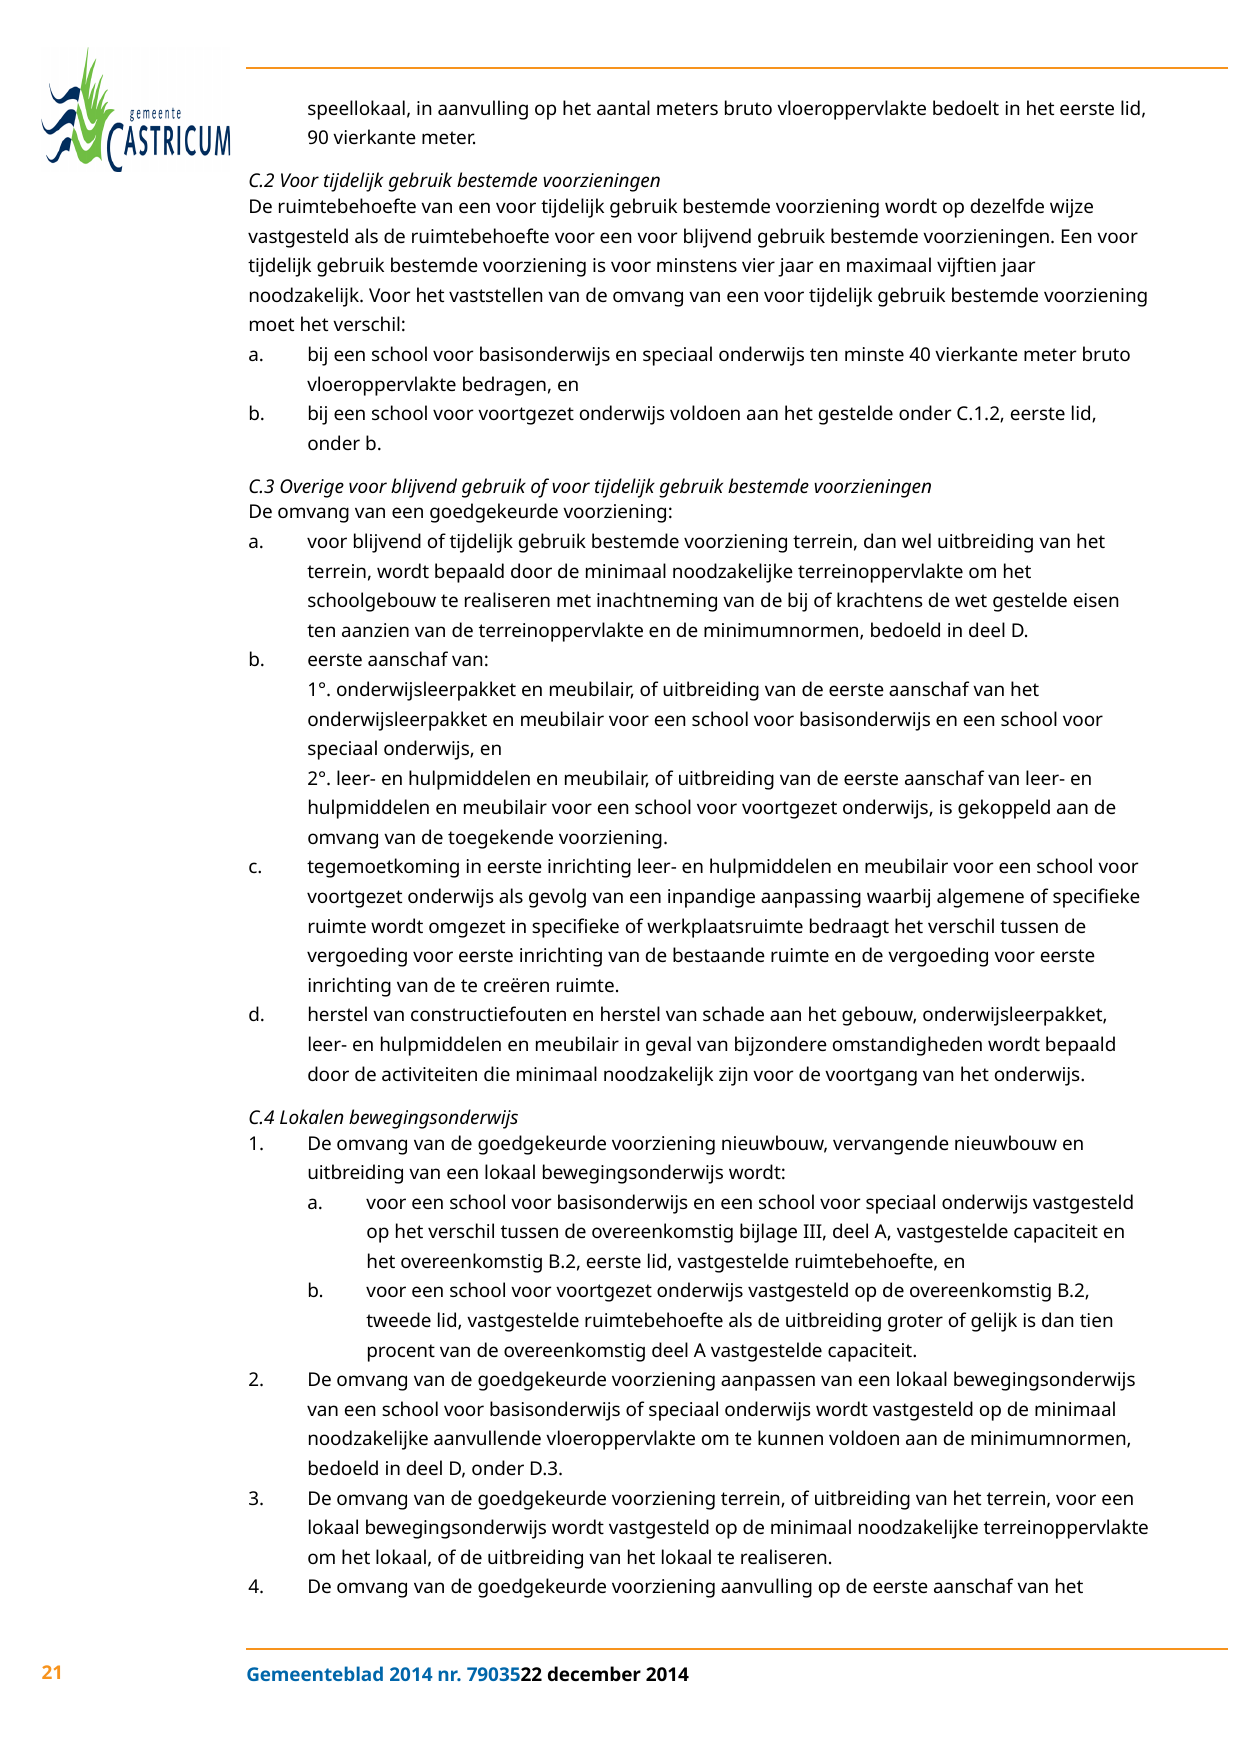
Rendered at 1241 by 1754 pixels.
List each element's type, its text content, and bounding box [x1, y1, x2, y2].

list voor een school voor basisonderwijs en een school voor speciaal onderwijs vastgesteld op het verschil tussen de overeenkomstig bijlage III, deel A, vastgestelde capaciteit en het overeenkomstig B.2, eerste lid, vastgestelde ruimtebehoefte, en [307, 1189, 1152, 1274]
list De omvang van de goedgekeurde voorziening terrein, of uitbreiding van het terrein, voor een lokaal bewegingsonderwijs wordt vastgesteld op de minimaal noodzakelijke terreinoppervlakte om het lokaal, of de uitbreiding van het lokaal te realiseren. [248, 1485, 1152, 1569]
list voor een school voor voortgezet onderwijs vastgesteld op de overeenkomstig B.2, tweede lid, vastgestelde ruimtebehoefte als de uitbreiding groter of gelijk is dan tien procent van de overeenkomstig deel A vastgestelde capaciteit. [307, 1278, 1152, 1362]
list 1°. onderwijsleerpakket en meubilair, of uitbreiding van de eerste aanschaf van het onderwijsleerpakket en meubilair voor een school voor basisonderwijs en een school voor speciaal onderwijs, en [248, 676, 1152, 761]
text C.2 Voor tijdelijk gebruik bestemde voorzieningen [248, 167, 1152, 193]
text De ruimtebehoefte van een voor tijdelijk gebruik bestemde voorziening wordt op dezelfde wijze vastgesteld als de ruimtebehoefte voor een voor blijvend gebruik bestemde voorzieningen. Een voor tijdelijk gebruik bestemde voorziening is voor minstens vier jaar en maximaal vijftien jaar noodzakelijk. Voor het vaststellen van de omvang van een voor tijdelijk gebruik bestemde voorziening moet het verschil: [248, 193, 1152, 337]
list voor blijvend of tijdelijk gebruik bestemde voorziening terrein, dan wel uitbreiding van het terrein, wordt bepaald door de minimaal noodzakelijke terreinoppervlakte om het schoolgebouw te realiseren met inachtneming van de bij of krachtens de wet gestelde eisen ten aanzien van de terreinoppervlakte en de minimumnormen, bedoeld in deel D. [248, 528, 1152, 643]
text C.3 Overige voor blijvend gebruik of voor tijdelijk gebruik bestemde voorzieningen [248, 473, 1152, 499]
list 2°. leer- en hulpmiddelen en meubilair, of uitbreiding van de eerste aanschaf van leer- en hulpmiddelen en meubilair voor een school voor voortgezet onderwijs, is gekoppeld aan de omvang van de toegekende voorziening. [248, 765, 1152, 850]
list herstel van constructiefouten en herstel van schade aan het gebouw, onderwijsleerpakket, leer- en hulpmiddelen en meubilair in geval van bijzondere omstandigheden wordt bepaald door de activiteiten die minimaal noodzakelijk zijn voor de voortgang van het onderwijs. [248, 1002, 1152, 1087]
list speellokaal, in aanvulling op het aantal meters bruto vloeroppervlakte bedoelt in het eerste lid, 90 vierkante meter. [248, 95, 1152, 150]
list De omvang van de goedgekeurde voorziening aanpassen van een lokaal bewegingsonderwijs van een school voor basisonderwijs of speciaal onderwijs wordt vastgesteld op de minimaal noodzakelijke aanvullende vloeroppervlakte om te kunnen voldoen aan de minimumnormen, bedoeld in deel D, onder D.3. [248, 1366, 1152, 1481]
picture [41, 47, 231, 172]
text C.4 Lokalen bewegingsonderwijs [248, 1104, 1152, 1130]
list tegemoetkoming in eerste inrichting leer- en hulpmiddelen en meubilair voor een school voor voortgezet onderwijs als gevolg van een inpandige aanpassing waarbij algemene of specifieke ruimte wordt omgezet in specifieke of werkplaatsruimte bedraagt het verschil tussen de vergoeding voor eerste inrichting van de bestaande ruimte en de vergoeding voor eerste inrichting van de te creëren ruimte. [248, 854, 1152, 998]
list De omvang van de goedgekeurde voorziening aanvulling op de eerste aanschaf van het [248, 1573, 1152, 1599]
list bij een school voor voortgezet onderwijs voldoen aan het gestelde onder C.1.2, eerste lid, onder b. [248, 400, 1152, 456]
list bij een school voor basisonderwijs en speciaal onderwijs ten minste 40 vierkante meter bruto vloeroppervlakte bedragen, en [248, 341, 1152, 396]
list eerste aanschaf van: [248, 647, 1152, 672]
list De omvang van de goedgekeurde voorziening nieuwbouw, vervangende nieuwbouw en uitbreiding van een lokaal bewegingsonderwijs wordt: [248, 1130, 1152, 1185]
text De omvang van een goedgekeurde voorziening: [248, 499, 1152, 524]
